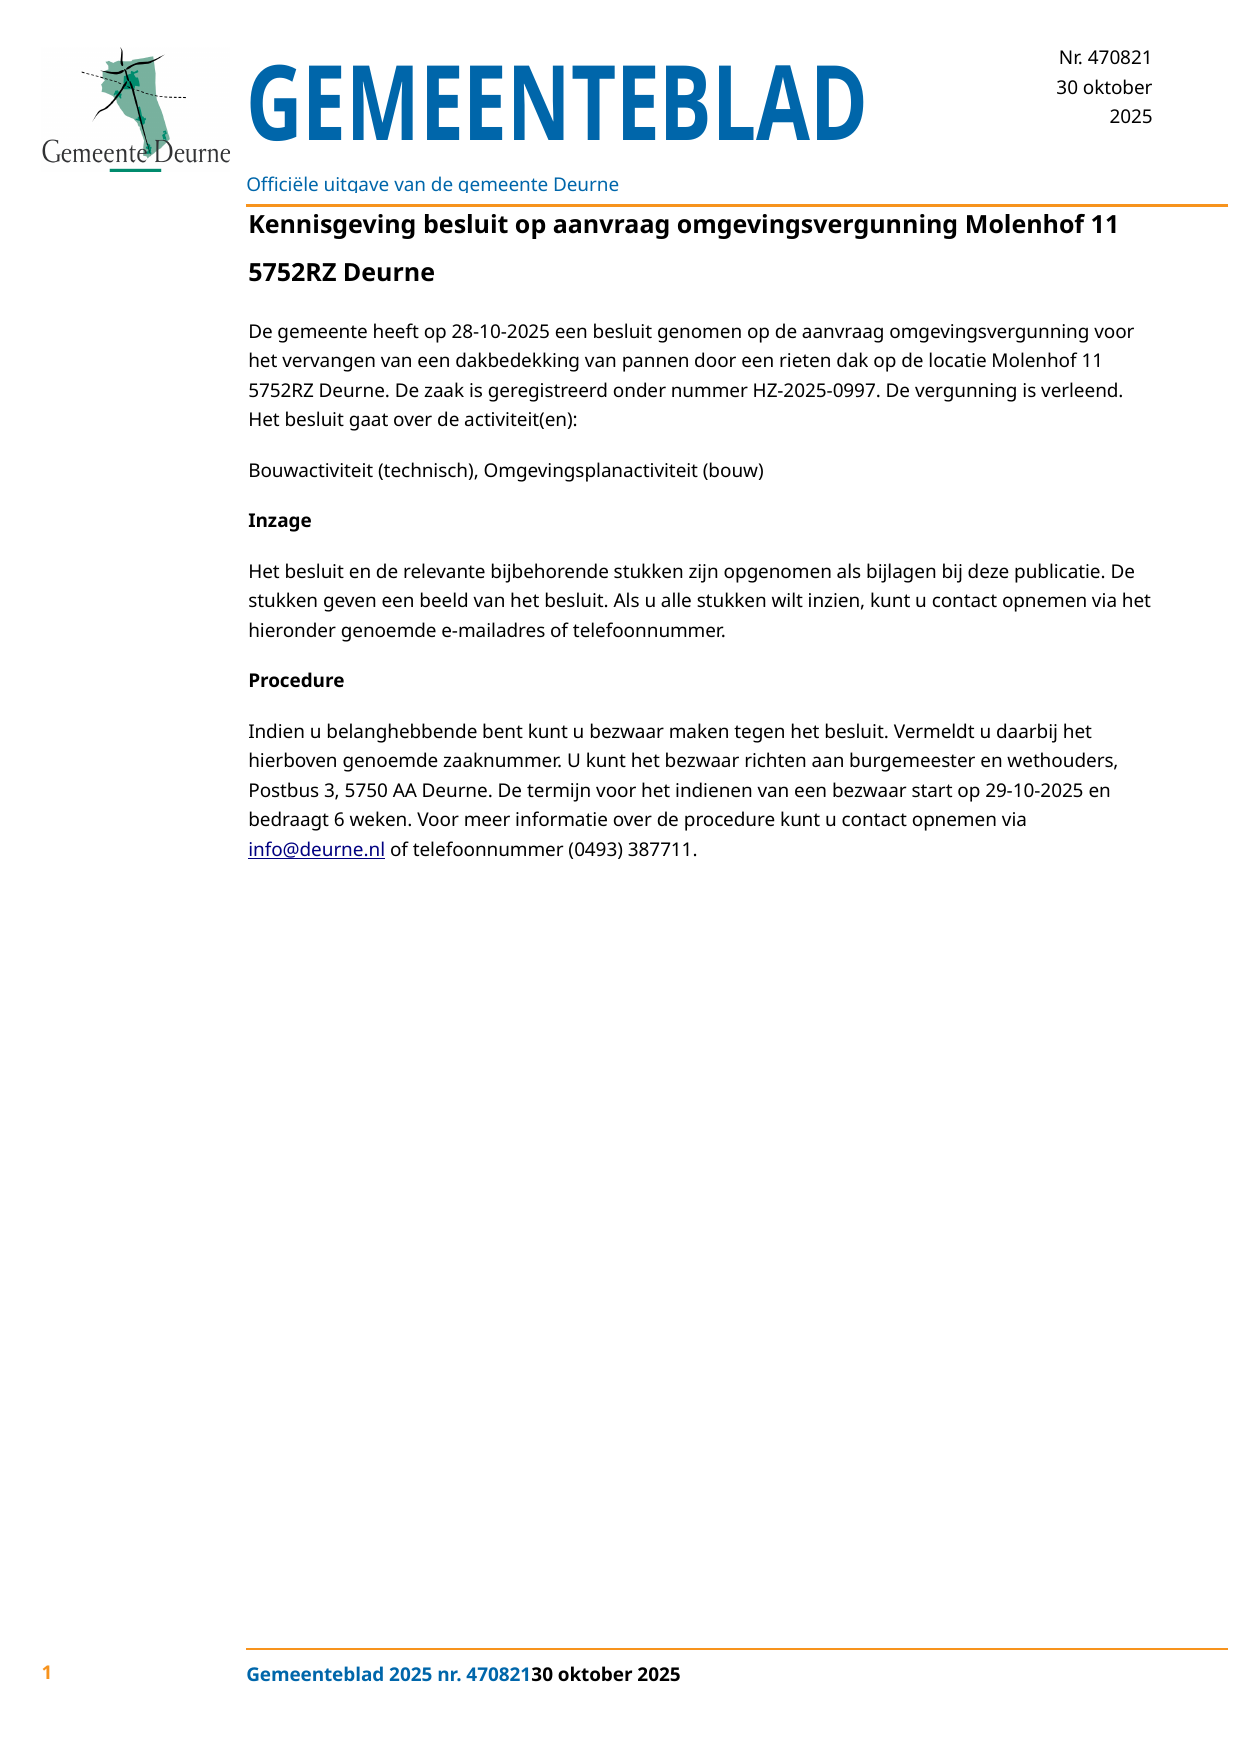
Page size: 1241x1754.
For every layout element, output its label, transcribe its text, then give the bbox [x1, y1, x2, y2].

text Bouwactiviteit (technisch), Omgevingsplanactiviteit (bouw) [248, 457, 1152, 483]
text De gemeente heeft op 28-10-2025 een besluit genomen op de aanvraag omgevingsvergunning voor het vervangen van een dakbedekking van pannen door een rieten dak op de locatie Molenhof 11 5752RZ Deurne. De zaak is geregistreerd onder nummer HZ-2025-0997. De vergunning is verleend. Het besluit gaat over de activiteit(en): [248, 318, 1152, 432]
text Procedure [248, 667, 1152, 693]
text Kennisgeving besluit op aanvraag omgevingsvergunning Molenhof 11 5752RZ Deurne [248, 207, 1152, 288]
text Indien u belanghebbende bent kunt u bezwaar maken tegen het besluit. Vermeldt u daarbij het hierboven genoemde zaaknummer. U kunt het bezwaar richten aan burgemeester en wethouders, Postbus 3, 5750 AA Deurne. De termijn voor het indienen van een bezwaar start op 29-10-2025 en bedraagt 6 weken. Voor meer informatie over de procedure kunt u contact opnemen via info@deurne.nl of telefoonnummer (0493) 387711. [248, 718, 1152, 862]
text Het besluit en de relevante bijbehorende stukken zijn opgenomen als bijlagen bij deze publicatie. De stukken geven een beeld van het besluit. Als u alle stukken wilt inzien, kunt u contact opnemen via het hieronder genoemde e-mailadres of telefoonnummer. [248, 558, 1152, 643]
picture [41, 47, 231, 172]
text Inzage [248, 507, 1152, 533]
